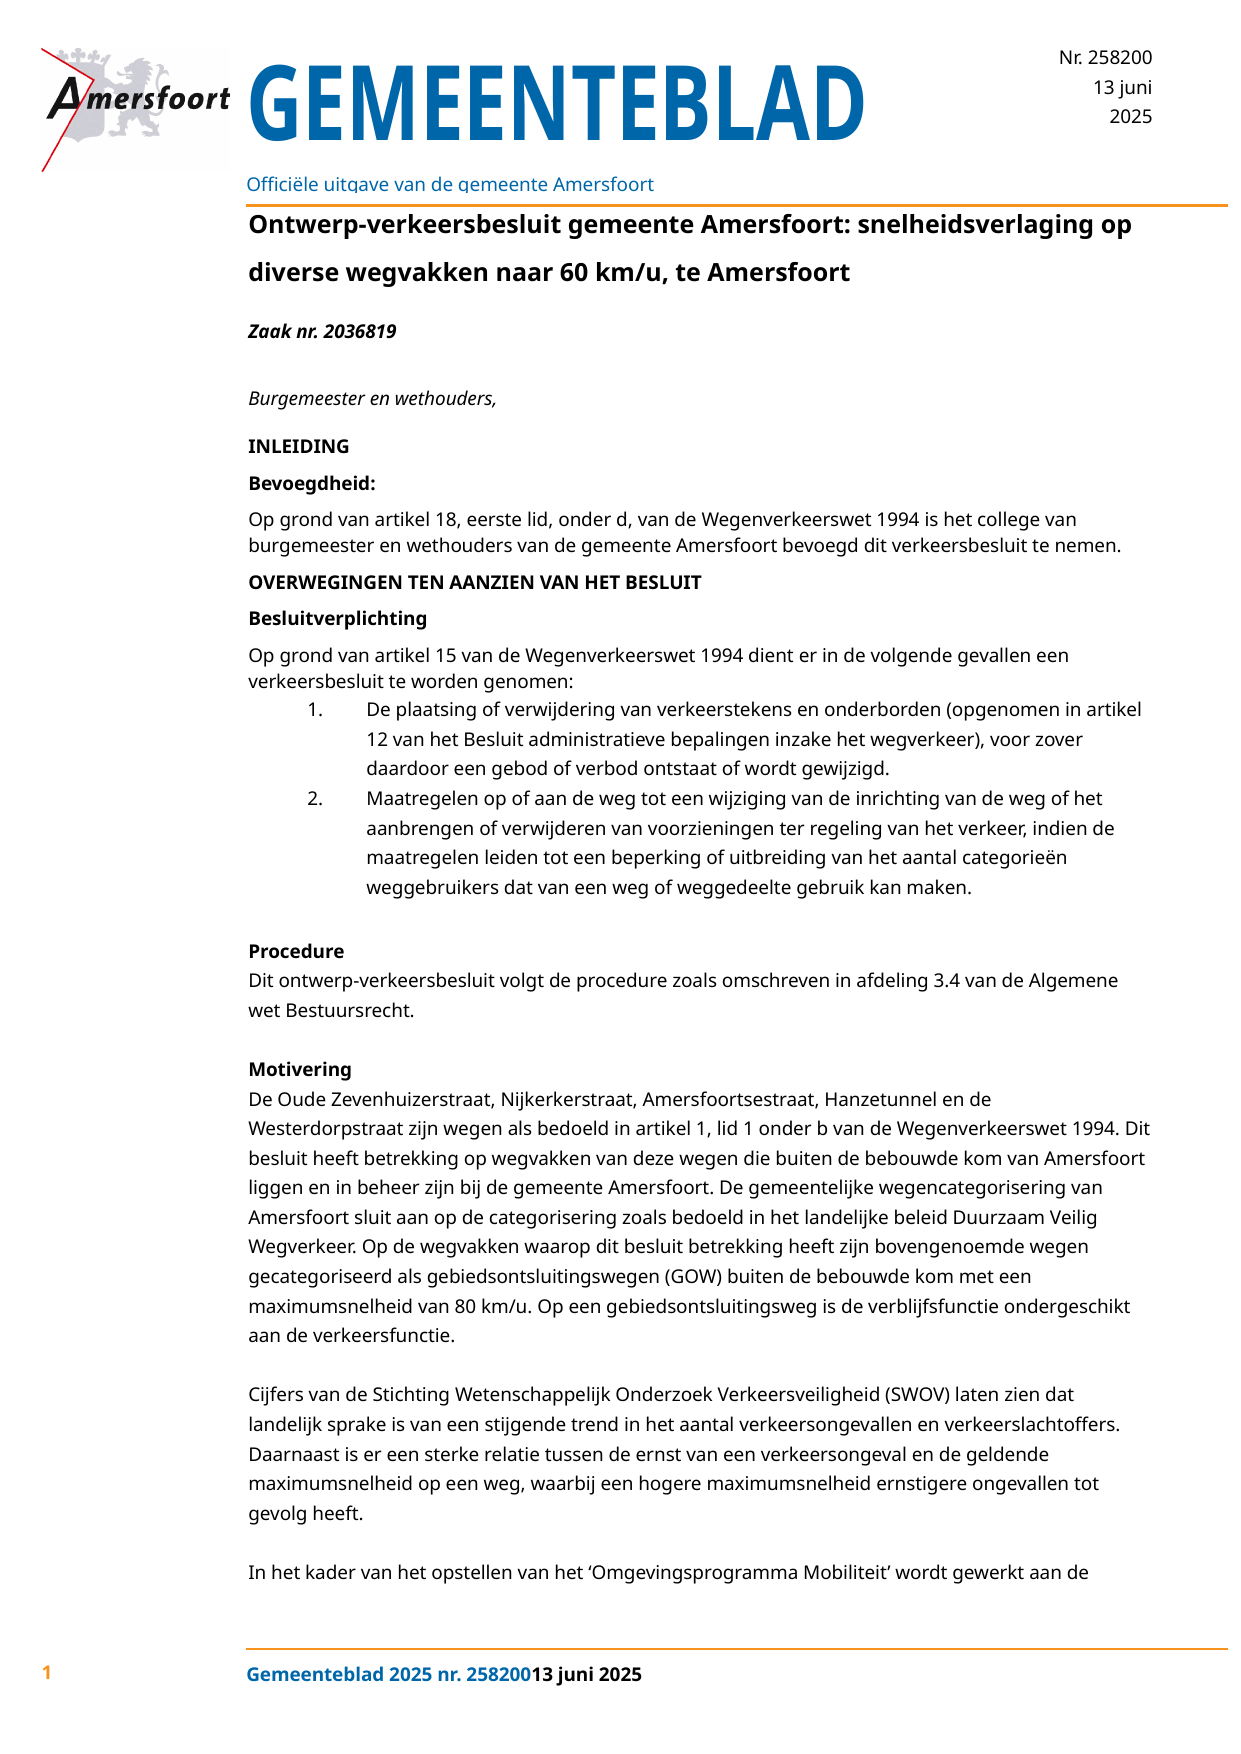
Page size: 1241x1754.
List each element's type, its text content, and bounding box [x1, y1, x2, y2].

text Motivering [248, 1056, 1152, 1082]
text Dit ontwerp-verkeersbesluit volgt de procedure zoals omschreven in afdeling 3.4 van de Algemene wet Bestuursrecht. [248, 967, 1152, 1023]
text Op grond van artikel 15 van de Wegenverkeerswet 1994 dient er in de volgende gevallen een verkeersbesluit te worden genomen: [248, 642, 1152, 694]
text De Oude Zevenhuizerstraat, Nijkerkerstraat, Amersfoortsestraat, Hanzetunnel en de Westerdorpstraat zijn wegen als bedoeld in artikel 1, lid 1 onder b van de Wegenverkeerswet 1994. Dit besluit heeft betrekking op wegvakken van deze wegen die buiten de bebouwde kom van Amersfoort liggen en in beheer zijn bij de gemeente Amersfoort. De gemeentelijke wegencategorisering van Amersfoort sluit aan op de categorisering zoals bedoeld in het landelijke beleid Duurzaam Veilig Wegverkeer. Op de wegvakken waarop dit besluit betrekking heeft zijn bovengenoemde wegen gecategoriseerd als gebiedsontsluitingswegen (GOW) buiten de bebouwde kom met een maximumsnelheid van 80 km/u. Op een gebiedsontsluitingsweg is de verblijfsfunctie ondergeschikt aan de verkeersfunctie. [248, 1086, 1152, 1348]
text Zaak nr. 2036819 [248, 318, 1152, 344]
text In het kader van het opstellen van het ‘Omgevingsprogramma Mobiliteit’ wordt gewerkt aan de [248, 1559, 1152, 1585]
text Ontwerp-verkeersbesluit gemeente Amersfoort: snelheidsverlaging op diverse wegvakken naar 60 km/u, te Amersfoort [248, 207, 1152, 288]
text Besluitverplichting [248, 606, 1152, 631]
list Maatregelen op of aan de weg tot een wijziging van de inrichting van de weg of het aanbrengen of verwijderen van voorzieningen ter regeling van het verkeer, indien de maatregelen leiden tot een beperking of uitbreiding van het aantal categorieën weggebruikers dat van een weg of weggedeelte gebruik kan maken. [307, 785, 1152, 899]
text INLEIDING [248, 433, 1152, 459]
text OVERWEGINGEN TEN AANZIEN VAN HET BESLUIT [248, 569, 1152, 595]
text Cijfers van de Stichting Wetenschappelijk Onderzoek Verkeersveiligheid (SWOV) laten zien dat landelijk sprake is van een stijgende trend in het aantal verkeersongevallen en verkeerslachtoffers. Daarnaast is er een sterke relatie tussen de ernst van een verkeersongeval en de geldende maximumsnelheid op een weg, waarbij een hogere maximumsnelheid ernstigere ongevallen tot gevolg heeft. [248, 1382, 1152, 1526]
text Procedure [248, 938, 1152, 963]
text Bevoegdheid: [248, 470, 1152, 496]
list De plaatsing of verwijdering van verkeerstekens en onderborden (opgenomen in artikel 12 van het Besluit administratieve bepalingen inzake het wegverkeer), voor zover daardoor een gebod of verbod ontstaat of wordt gewijzigd. [307, 696, 1152, 781]
picture [41, 47, 231, 172]
text Burgemeester en wethouders, [248, 386, 1152, 411]
text Op grond van artikel 18, eerste lid, onder d, van de Wegenverkeerswet 1994 is het college van burgemeester en wethouders van de gemeente Amersfoort bevoegd dit verkeersbesluit te nemen. [248, 507, 1152, 558]
